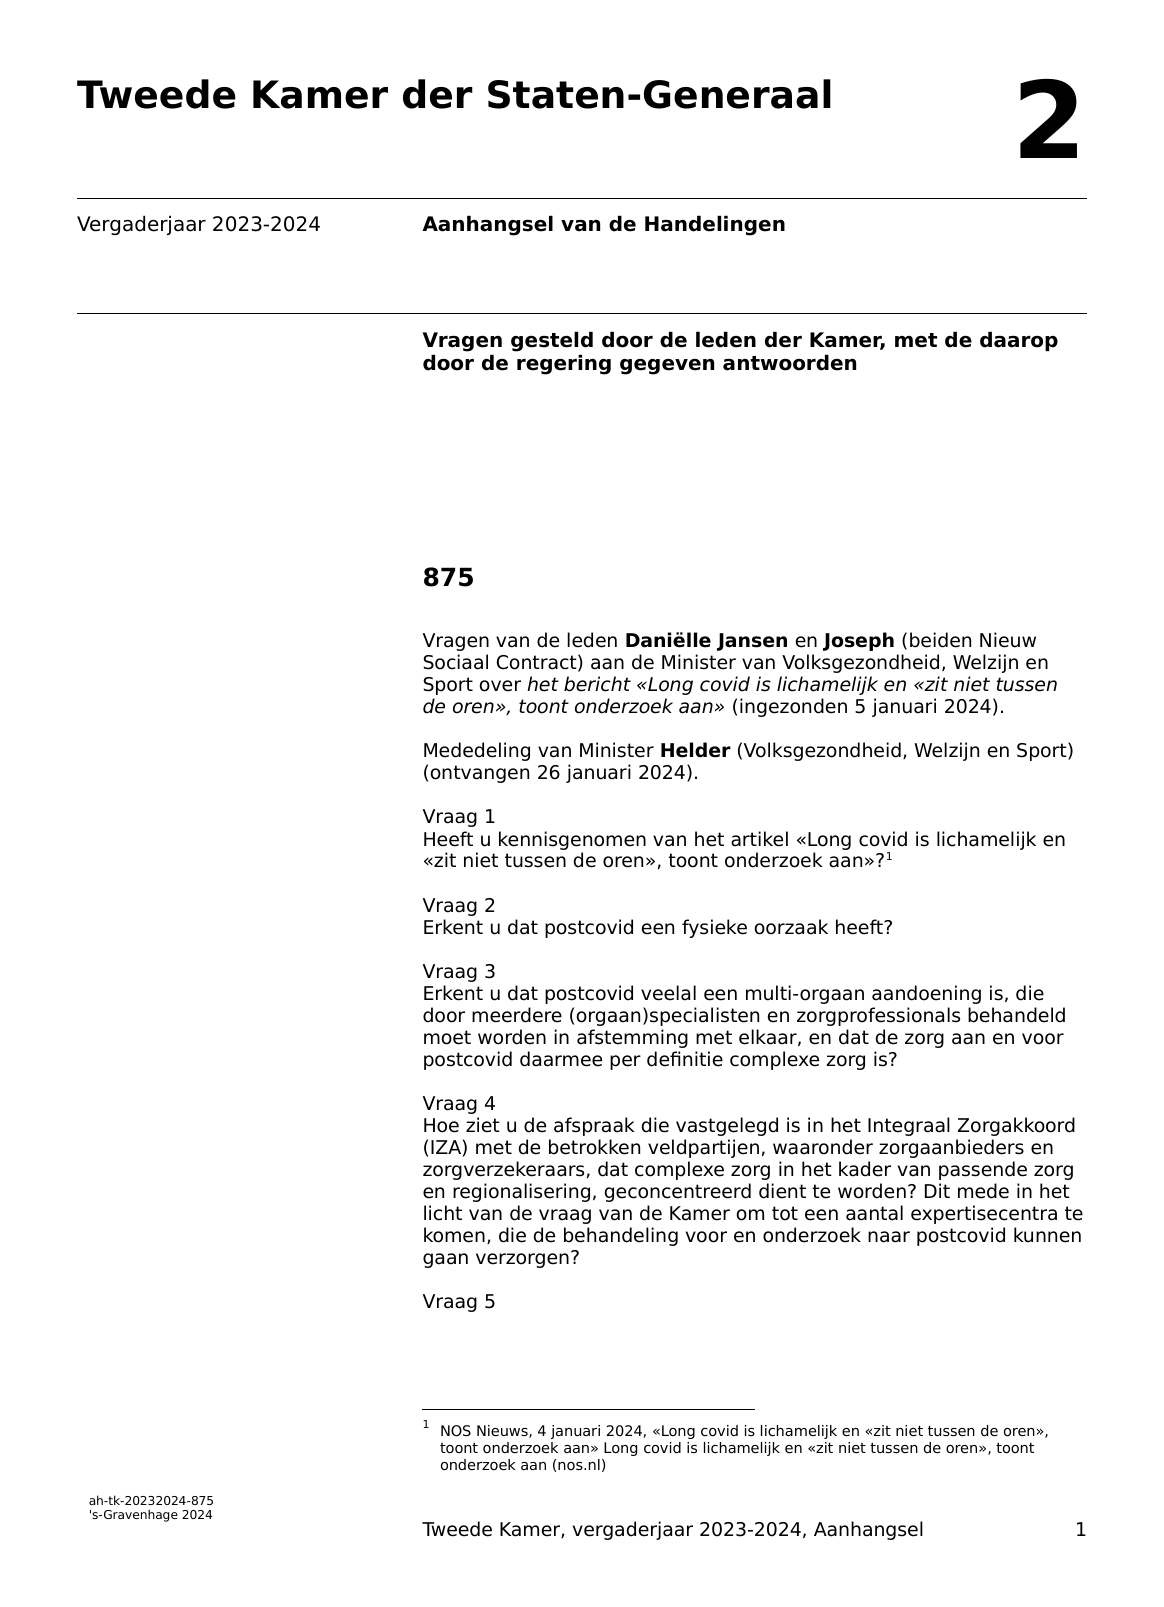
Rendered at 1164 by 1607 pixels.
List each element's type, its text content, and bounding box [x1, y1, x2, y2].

text Vraag 4 [422, 1093, 1087, 1115]
text Vragen van de leden Daniëlle Jansen en Joseph (beiden Nieuw Sociaal Contract) aan de Minister van Volksgezondheid, Welzijn en Sport over het bericht «Long covid is lichamelijk en «zit niet tussen de oren», toont onderzoek aan» (ingezonden 5 januari 2024). [422, 630, 1087, 718]
table_cell [77, 314, 422, 375]
text Vraag 1 [422, 806, 1087, 828]
text Vraag 2 [422, 894, 1087, 917]
table_header Tweede Kamer der Staten-Generaal [77, 59, 886, 198]
text Vraag 5 [422, 1291, 1087, 1313]
table_header 2 [886, 59, 1087, 198]
table_cell Vergaderjaar 2023-2024 [77, 199, 422, 313]
text Hoe ziet u de afspraak die vastgelegd is in het Integraal Zorgakkoord (IZA) met de betrokken veldpartijen, waaronder zorgaanbieders en zorgverzekeraars, dat complexe zorg in het kader van passende zorg en regionalisering, geconcentreerd dient te worden? Dit mede in het licht van de vraag van de Kamer om tot een aantal expertisecentra te komen, die de behandeling voor en onderzoek naar postcovid kunnen gaan verzorgen? [422, 1115, 1087, 1269]
text Erkent u dat postcovid een fysieke oorzaak heeft? [422, 917, 1087, 938]
text ah-tk-20232024-875 [88, 1494, 323, 1508]
text 's-Gravenhage 2024 [88, 1508, 323, 1522]
table_cell Aanhangsel van de Handelingen [422, 199, 1087, 313]
text Mededeling van Minister Helder (Volksgezondheid, Welzijn en Sport) (ontvangen 26 januari 2024). [422, 740, 1087, 784]
text Heeft u kennisgenomen van het artikel «Long covid is lichamelijk en «zit niet tussen de oren», toont onderzoek aan»? [422, 828, 1087, 872]
text Vraag 3 [422, 961, 1087, 983]
text NOS Nieuws, 4 januari 2024, «Long covid is lichamelijk en «zit niet tussen de oren», toont onderzoek aan» Long covid is lichamelijk en «zit niet tussen de oren», toont onderzoek aan (nos.nl) [422, 1418, 1087, 1474]
table_cell Vragen gesteld door de leden der Kamer, met de daarop door de regering gegeven antwoorden [422, 314, 1087, 375]
text Erkent u dat postcovid veelal een multi-orgaan aandoening is, die door meerdere (orgaan)specialisten en zorgprofessionals behandeld moet worden in afstemming met elkaar, en dat de zorg aan en voor postcovid daarmee per definitie complexe zorg is? [422, 983, 1087, 1071]
text 875 [422, 563, 1087, 592]
